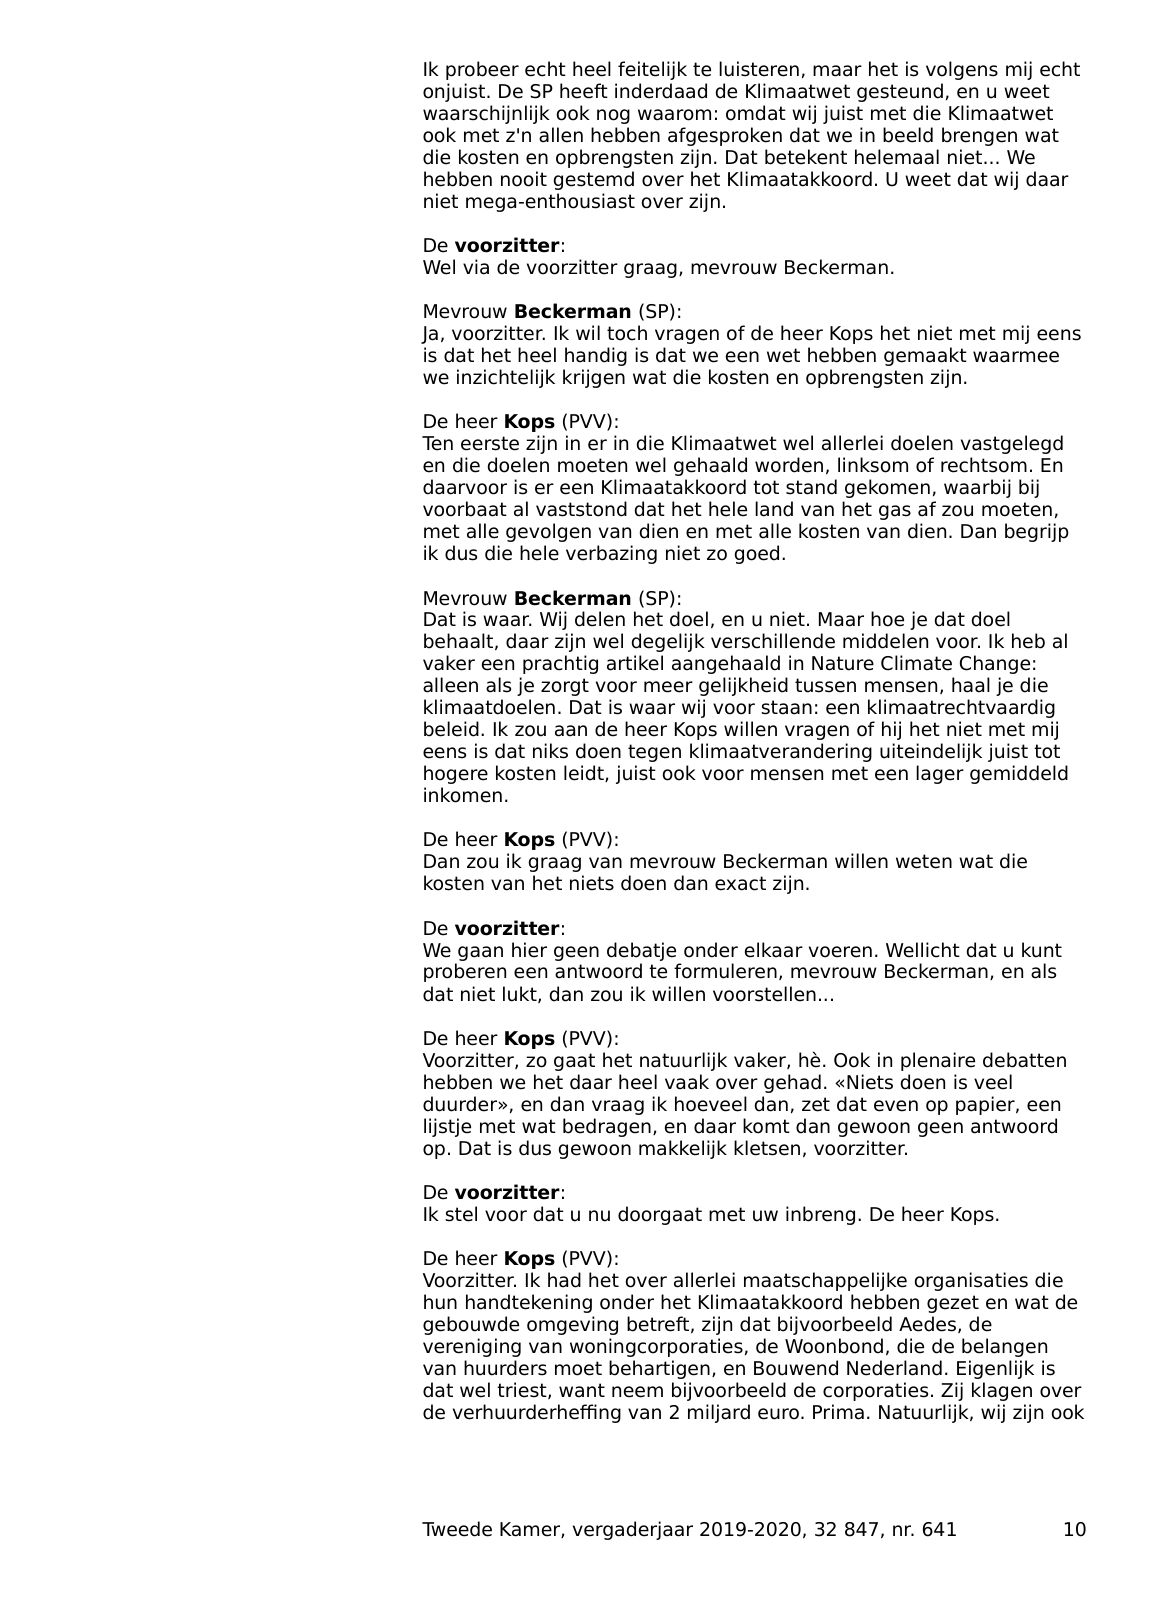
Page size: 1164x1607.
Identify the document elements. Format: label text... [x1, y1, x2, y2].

text Wel via de voorzitter graag, mevrouw Beckerman. [422, 257, 1087, 279]
text De voorzitter: [422, 917, 1087, 939]
text Ten eerste zijn in er in die Klimaatwet wel allerlei doelen vastgelegd en die doelen moeten wel gehaald worden, linksom of rechtsom. En daarvoor is er een Klimaatakkoord tot stand gekomen, waarbij bij voorbaat al vaststond dat het hele land van het gas af zou moeten, met alle gevolgen van dien en met alle kosten van dien. Dan begrijp ik dus die hele verbazing niet zo goed. [422, 433, 1087, 565]
text De heer Kops (PVV): [422, 1248, 1087, 1270]
text De heer Kops (PVV): [422, 411, 1087, 433]
text Mevrouw Beckerman (SP): [422, 587, 1087, 609]
text De heer Kops (PVV): [422, 1028, 1087, 1049]
text Ik stel voor dat u nu doorgaat met uw inbreng. De heer Kops. [422, 1204, 1087, 1226]
text De heer Kops (PVV): [422, 829, 1087, 851]
text We gaan hier geen debatje onder elkaar voeren. Wellicht dat u kunt proberen een antwoord te formuleren, mevrouw Beckerman, en als dat niet lukt, dan zou ik willen voorstellen... [422, 939, 1087, 1005]
text Voorzitter. Ik had het over allerlei maatschappelijke organisaties die hun handtekening onder het Klimaatakkoord hebben gezet en wat de gebouwde omgeving betreft, zijn dat bijvoorbeeld Aedes, de vereniging van woningcorporaties, de Woonbond, die de belangen van huurders moet behartigen, en Bouwend Nederland. Eigenlijk is dat wel triest, want neem bijvoorbeeld de corporaties. Zij klagen over de verhuurderheffing van 2 miljard euro. Prima. Natuurlijk, wij zijn ook [422, 1270, 1087, 1424]
text De voorzitter: [422, 1182, 1087, 1204]
text Voorzitter, zo gaat het natuurlijk vaker, hè. Ook in plenaire debatten hebben we het daar heel vaak over gehad. «Niets doen is veel duurder», en dan vraag ik hoeveel dan, zet dat even op papier, een lijstje met wat bedragen, en daar komt dan gewoon geen antwoord op. Dat is dus gewoon makkelijk kletsen, voorzitter. [422, 1049, 1087, 1159]
text Mevrouw Beckerman (SP): [422, 301, 1087, 323]
text De voorzitter: [422, 235, 1087, 257]
text Ja, voorzitter. Ik wil toch vragen of de heer Kops het niet met mij eens is dat het heel handig is dat we een wet hebben gemaakt waarmee we inzichtelijk krijgen wat die kosten en opbrengsten zijn. [422, 323, 1087, 389]
text Dan zou ik graag van mevrouw Beckerman willen weten wat die kosten van het niets doen dan exact zijn. [422, 851, 1087, 895]
text Ik probeer echt heel feitelijk te luisteren, maar het is volgens mij echt onjuist. De SP heeft inderdaad de Klimaatwet gesteund, en u weet waarschijnlijk ook nog waarom: omdat wij juist met die Klimaatwet ook met z'n allen hebben afgesproken dat we in beeld brengen wat die kosten en opbrengsten zijn. Dat betekent helemaal niet... We hebben nooit gestemd over het Klimaatakkoord. U weet dat wij daar niet mega-enthousiast over zijn. [422, 59, 1087, 213]
text Dat is waar. Wij delen het doel, en u niet. Maar hoe je dat doel behaalt, daar zijn wel degelijk verschillende middelen voor. Ik heb al vaker een prachtig artikel aangehaald in Nature Climate Change: alleen als je zorgt voor meer gelijkheid tussen mensen, haal je die klimaatdoelen. Dat is waar wij voor staan: een klimaatrechtvaardig beleid. Ik zou aan de heer Kops willen vragen of hij het niet met mij eens is dat niks doen tegen klimaatverandering uiteindelijk juist tot hogere kosten leidt, juist ook voor mensen met een lager gemiddeld inkomen. [422, 609, 1087, 807]
